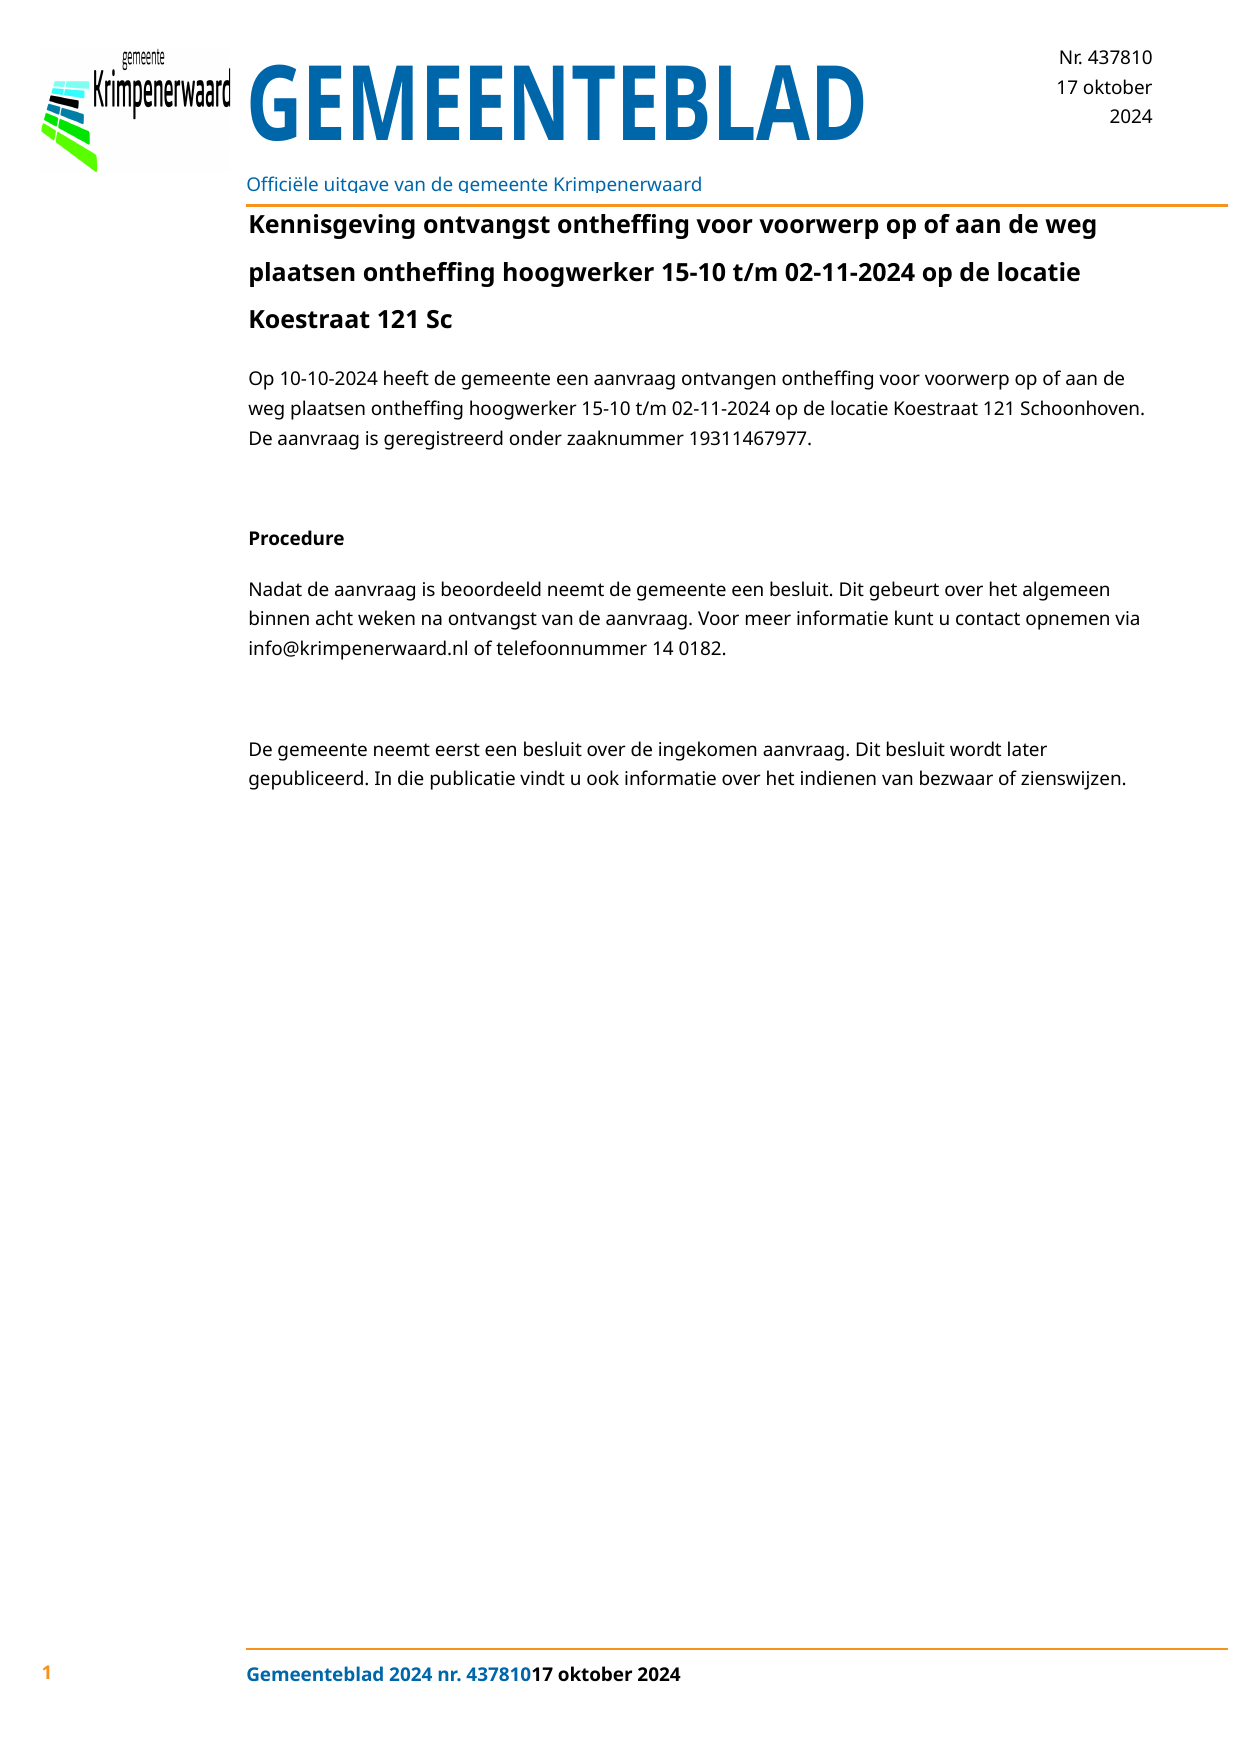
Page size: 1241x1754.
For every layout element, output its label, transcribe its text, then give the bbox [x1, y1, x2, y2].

text Procedure [248, 526, 1152, 551]
text Kennisgeving ontvangst ontheffing voor voorwerp op of aan de weg plaatsen ontheffing hoogwerker 15-10 t/m 02-11-2024 op de locatie Koestraat 121 Sc [248, 207, 1152, 336]
picture [41, 47, 231, 172]
text Nadat de aanvraag is beoordeeld neemt de gemeente een besluit. Dit gebeurt over het algemeen binnen acht weken na ontvangst van de aanvraag. Voor meer informatie kunt u contact opnemen via info@krimpenerwaard.nl of telefoonnummer 14 0182. [248, 576, 1152, 661]
text Op 10-10-2024 heeft de gemeente een aanvraag ontvangen ontheffing voor voorwerp op of aan de weg plaatsen ontheffing hoogwerker 15-10 t/m 02-11-2024 op de locatie Koestraat 121 Schoonhoven. De aanvraag is geregistreerd onder zaaknummer 19311467977. [248, 366, 1152, 450]
text De gemeente neemt eerst een besluit over de ingekomen aanvraag. Dit besluit wordt later gepubliceerd. In die publicatie vindt u ook informatie over het indienen van bezwaar of zienswijzen. [248, 736, 1152, 791]
